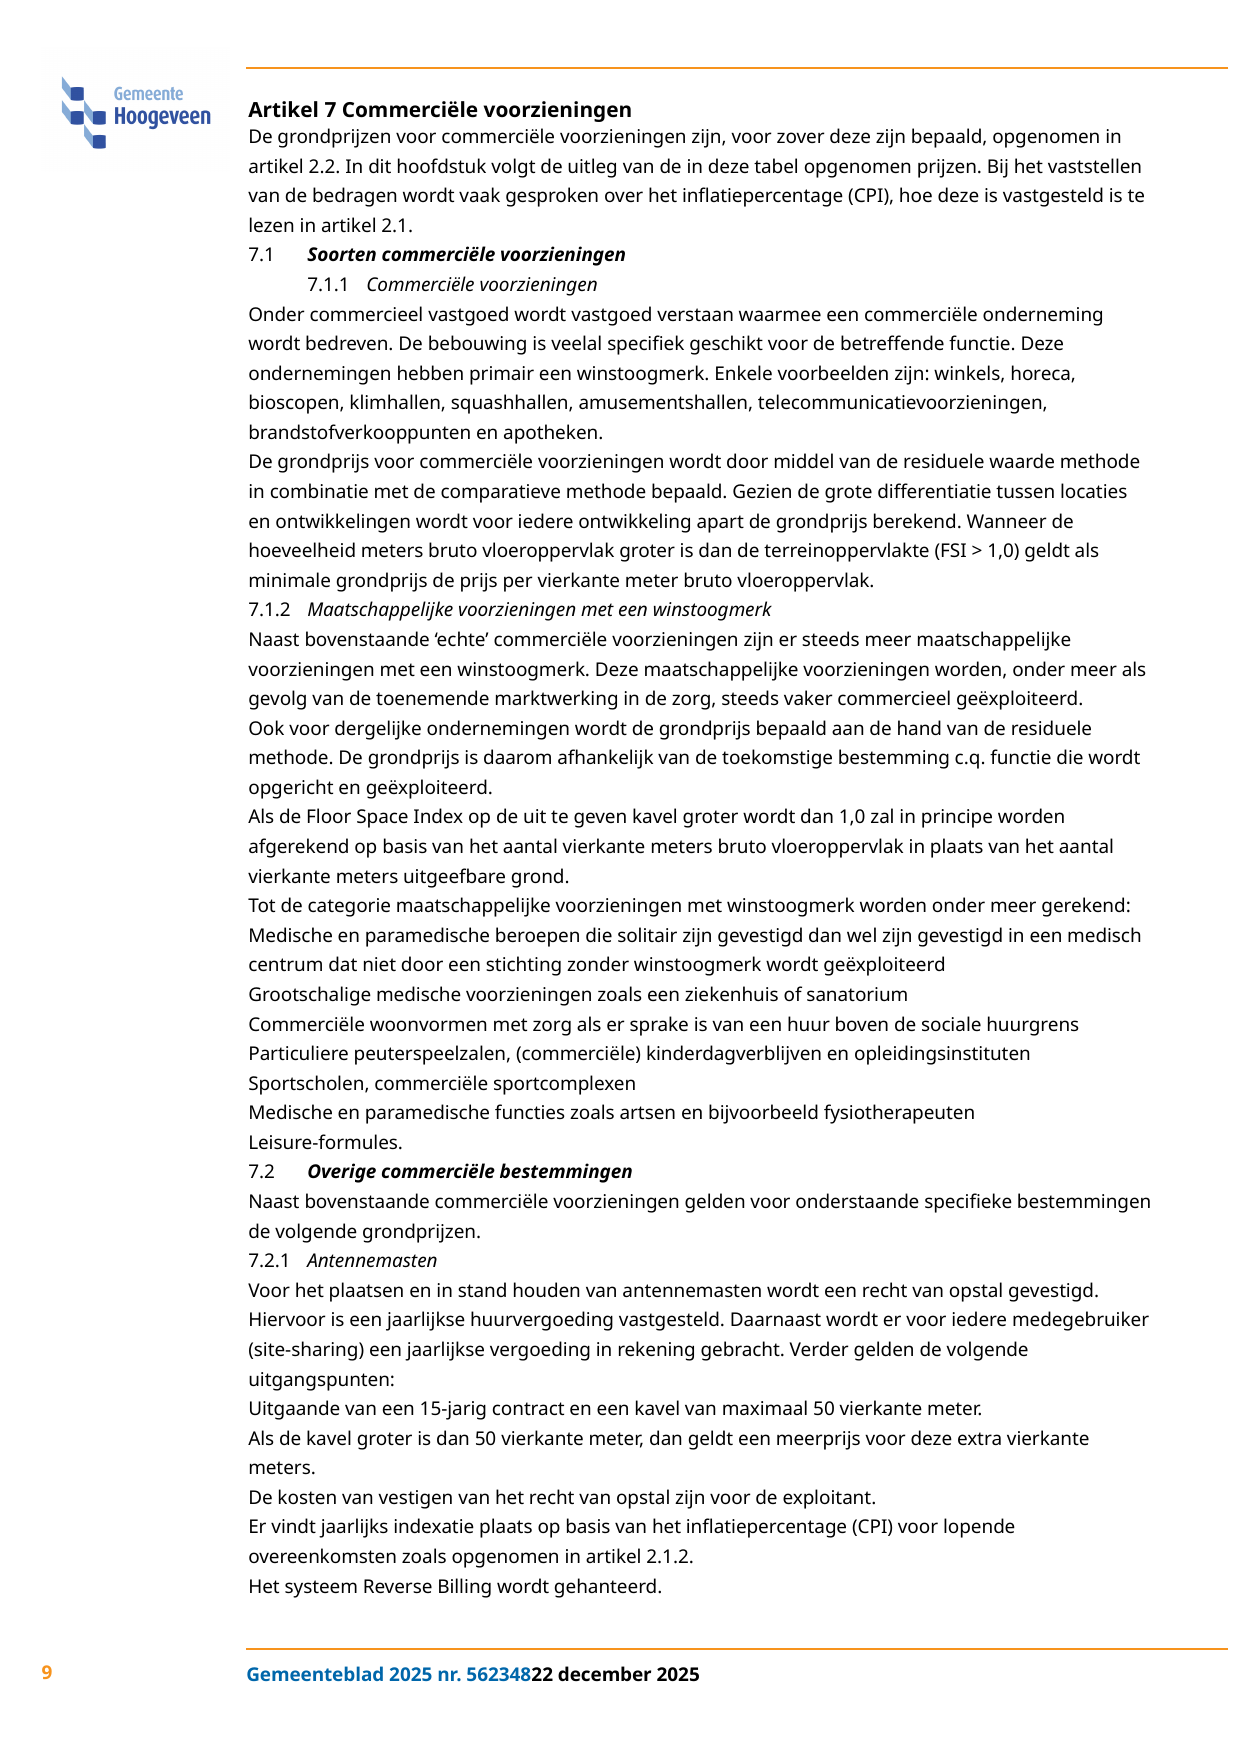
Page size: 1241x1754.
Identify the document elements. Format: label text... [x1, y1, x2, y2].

text Commerciële woonvormen met zorg als er sprake is van een huur boven de sociale huurgrens [248, 1011, 1152, 1036]
text Naast bovenstaande commerciële voorzieningen gelden voor onderstaande specifieke bestemmingen de volgende grondprijzen. [248, 1188, 1152, 1243]
text Als de Floor Space Index op de uit te geven kavel groter wordt dan 1,0 zal in principe worden afgerekend op basis van het aantal vierkante meters bruto vloeroppervlak in plaats van het aantal vierkante meters uitgeefbare grond. [248, 804, 1152, 888]
text De kosten van vestigen van het recht van opstal zijn voor de exploitant. [248, 1484, 1152, 1510]
text De grondprijzen voor commerciële voorzieningen zijn, voor zover deze zijn bepaald, opgenomen in artikel 2.2. In dit hoofdstuk volgt de uitleg van de in deze tabel opgenomen prijzen. Bij het vaststellen van de bedragen wordt vaak gesproken over het inflatiepercentage (CPI), hoe deze is vastgesteld is te lezen in artikel 2.1. [248, 123, 1152, 238]
text Medische en paramedische functies zoals artsen en bijvoorbeeld fysiotherapeuten [248, 1099, 1152, 1125]
text Voor het plaatsen en in stand houden van antennemasten wordt een recht van opstal gevestigd. Hiervoor is een jaarlijkse huurvergoeding vastgesteld. Daarnaast wordt er voor iedere medegebruiker (site-sharing) een jaarlijkse vergoeding in rekening gebracht. Verder gelden de volgende uitgangspunten: [248, 1277, 1152, 1391]
text Particuliere peuterspeelzalen, (commerciële) kinderdagverblijven en opleidingsinstituten [248, 1040, 1152, 1066]
text Het systeem Reverse Billing wordt gehanteerd. [248, 1573, 1152, 1598]
text Er vindt jaarlijks indexatie plaats op basis van het inflatiepercentage (CPI) voor lopende overeenkomsten zoals opgenomen in artikel 2.1.2. [248, 1514, 1152, 1569]
text Artikel 7 Commerciële voorzieningen [248, 95, 1152, 123]
text Sportscholen, commerciële sportcomplexen [248, 1070, 1152, 1096]
text Onder commercieel vastgoed wordt vastgoed verstaan waarmee een commerciële onderneming wordt bedreven. De bebouwing is veelal specifiek geschikt voor de betreffende functie. Deze ondernemingen hebben primair een winstoogmerk. Enkele voorbeelden zijn: winkels, horeca, bioscopen, klimhallen, squashhallen, amusementshallen, telecommunicatievoorzieningen, brandstofverkooppunten en apotheken. [248, 301, 1152, 445]
text De grondprijs voor commerciële voorzieningen wordt door middel van de residuele waarde methode in combinatie met de comparatieve methode bepaald. Gezien de grote differentiatie tussen locaties en ontwikkelingen wordt voor iedere ontwikkeling apart de grondprijs berekend. Wanneer de hoeveelheid meters bruto vloeroppervlak groter is dan de terreinoppervlakte (FSI > 1,0) geldt als minimale grondprijs de prijs per vierkante meter bruto vloeroppervlak. [248, 449, 1152, 593]
list Maatschappelijke voorzieningen met een winstoogmerk [248, 597, 1152, 622]
list Overige commerciële bestemmingen [248, 1159, 1152, 1184]
text Als de kavel groter is dan 50 vierkante meter, dan geldt een meerprijs voor deze extra vierkante meters. [248, 1425, 1152, 1480]
picture [41, 47, 231, 172]
text Grootschalige medische voorzieningen zoals een ziekenhuis of sanatorium [248, 981, 1152, 1007]
list Commerciële voorzieningen [307, 271, 1152, 297]
text Uitgaande van een 15-jarig contract en een kavel van maximaal 50 vierkante meter. [248, 1395, 1152, 1421]
text Tot de categorie maatschappelijke voorzieningen met winstoogmerk worden onder meer gerekend: [248, 892, 1152, 918]
list Soorten commerciële voorzieningen [248, 242, 1152, 267]
text Ook voor dergelijke ondernemingen wordt de grondprijs bepaald aan de hand van de residuele methode. De grondprijs is daarom afhankelijk van de toekomstige bestemming c.q. functie die wordt opgericht en geëxploiteerd. [248, 715, 1152, 800]
list Antennemasten [248, 1247, 1152, 1273]
text Leisure-formules. [248, 1129, 1152, 1155]
text Naast bovenstaande ‘echte’ commerciële voorzieningen zijn er steeds meer maatschappelijke voorzieningen met een winstoogmerk. Deze maatschappelijke voorzieningen worden, onder meer als gevolg van de toenemende marktwerking in de zorg, steeds vaker commercieel geëxploiteerd. [248, 626, 1152, 711]
text Medische en paramedische beroepen die solitair zijn gevestigd dan wel zijn gevestigd in een medisch centrum dat niet door een stichting zonder winstoogmerk wordt geëxploiteerd [248, 922, 1152, 977]
